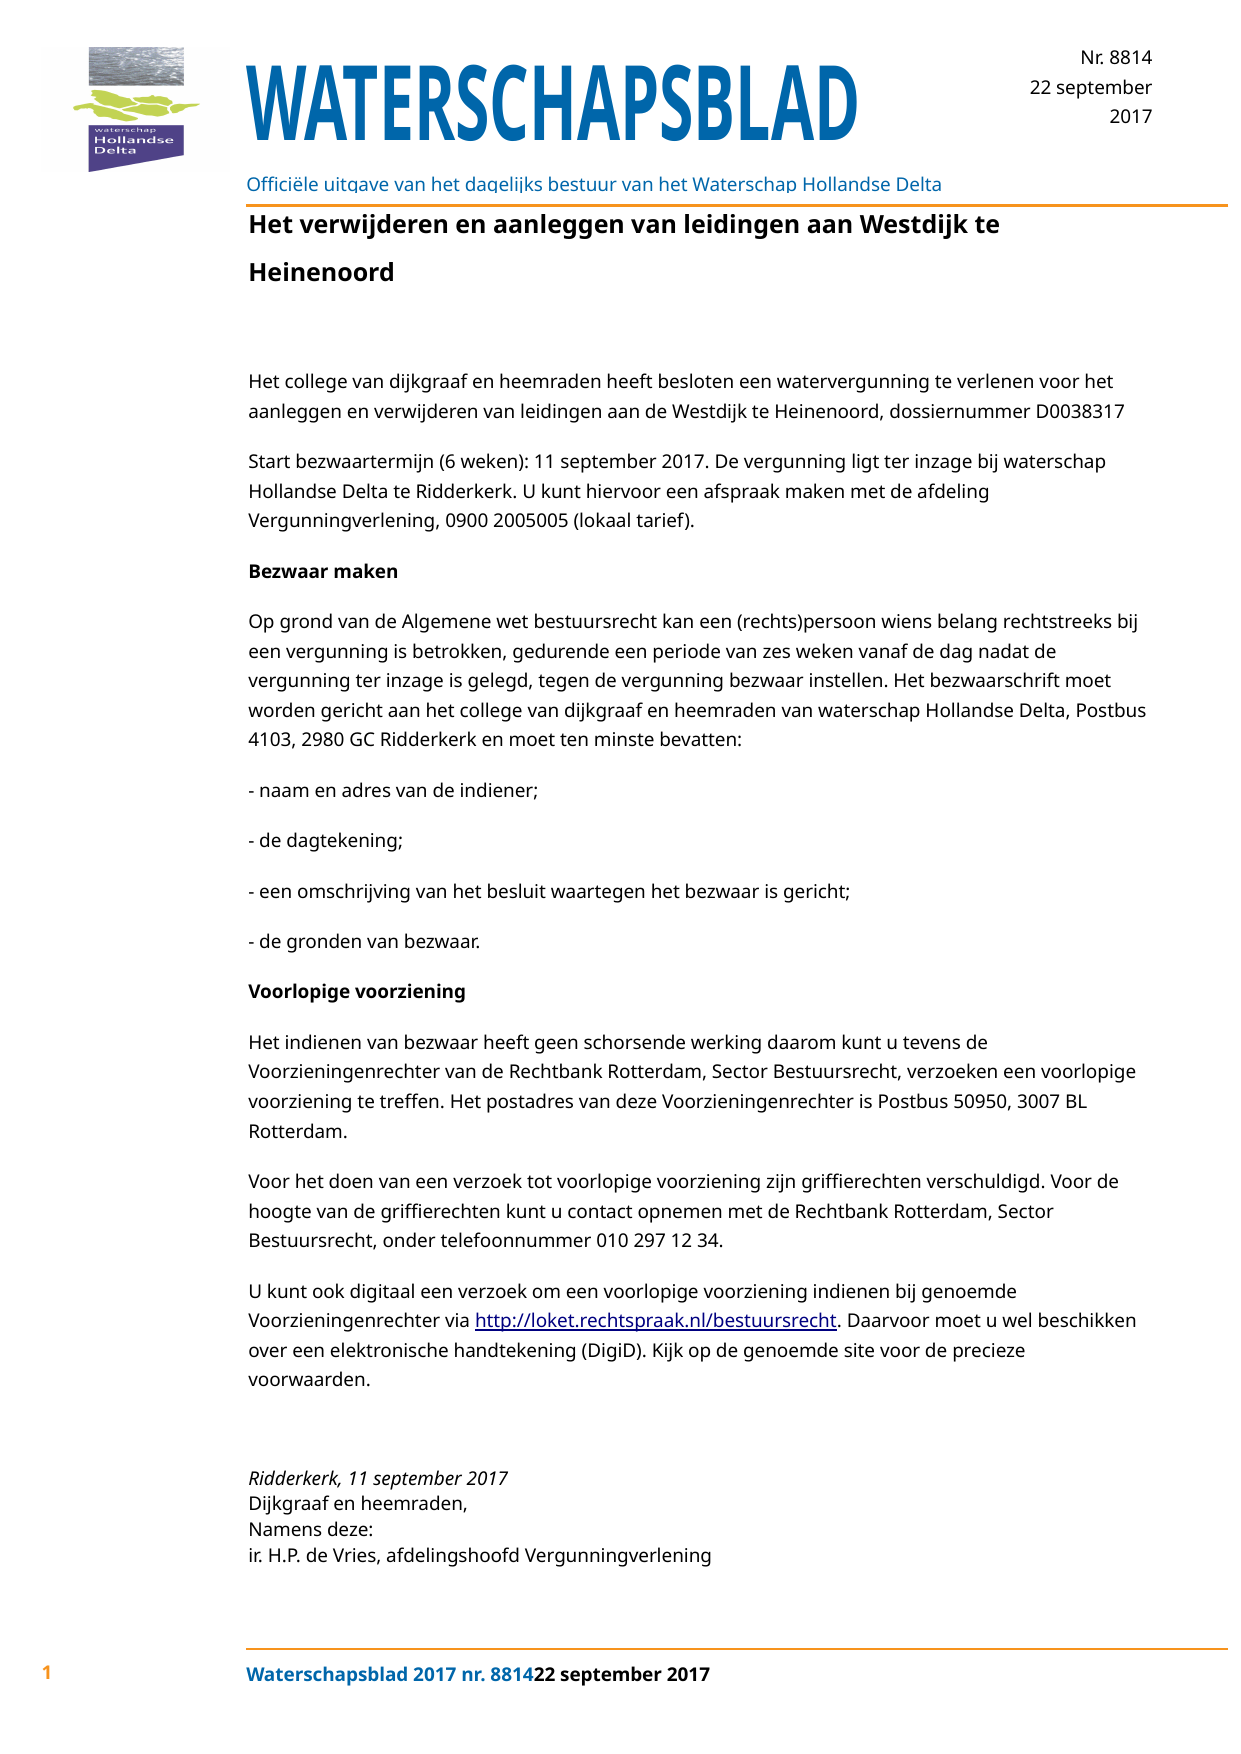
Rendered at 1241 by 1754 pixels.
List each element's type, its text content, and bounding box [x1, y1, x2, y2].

text Voorlopige voorziening [248, 979, 1152, 1004]
text Namens deze: [248, 1516, 1152, 1542]
text Ridderkerk, 11 september 2017 [248, 1465, 1152, 1491]
text Voor het doen van een verzoek tot voorlopige voorziening zijn griffierechten verschuldigd. Voor de hoogte van de griffierechten kunt u contact opnemen met de Rechtbank Rotterdam, Sector Bestuursrecht, onder telefoonnummer 010 297 12 34. [248, 1168, 1152, 1253]
text - naam en adres van de indiener; [248, 777, 1152, 803]
text Bezwaar maken [248, 558, 1152, 584]
text ir. H.P. de Vries, afdelingshoofd Vergunningverlening [248, 1542, 1152, 1568]
text Het verwijderen en aanleggen van leidingen aan Westdijk te Heinenoord [248, 207, 1152, 288]
text Het college van dijkgraaf en heemraden heeft besloten een watervergunning te verlenen voor het aanleggen en verwijderen van leidingen aan de Westdijk te Heinenoord, dossiernummer D0038317 [248, 368, 1152, 424]
text - de dagtekening; [248, 827, 1152, 853]
text Dijkgraaf en heemraden, [248, 1491, 1152, 1516]
text Het indienen van bezwaar heeft geen schorsende werking daarom kunt u tevens de Voorzieningenrechter van de Rechtbank Rotterdam, Sector Bestuursrecht, verzoeken een voorlopige voorziening te treffen. Het postadres van deze Voorzieningenrechter is Postbus 50950, 3007 BL Rotterdam. [248, 1029, 1152, 1144]
picture [41, 47, 231, 172]
text - een omschrijving van het besluit waartegen het bezwaar is gericht; [248, 878, 1152, 904]
text Start bezwaartermijn (6 weken): 11 september 2017. De vergunning ligt ter inzage bij waterschap Hollandse Delta te Ridderkerk. U kunt hiervoor een afspraak maken met de afdeling Vergunningverlening, 0900 2005005 (lokaal tarief). [248, 448, 1152, 533]
text - de gronden van bezwaar. [248, 928, 1152, 954]
text Op grond van de Algemene wet bestuursrecht kan een (rechts)persoon wiens belang rechtstreeks bij een vergunning is betrokken, gedurende een periode van zes weken vanaf de dag nadat de vergunning ter inzage is gelegd, tegen de vergunning bezwaar instellen. Het bezwaarschrift moet worden gericht aan het college van dijkgraaf en heemraden van waterschap Hollandse Delta, Postbus 4103, 2980 GC Ridderkerk en moet ten minste bevatten: [248, 608, 1152, 752]
text U kunt ook digitaal een verzoek om een voorlopige voorziening indienen bij genoemde Voorzieningenrechter via http://loket.rechtspraak.nl/bestuursrecht. Daarvoor moet u wel beschikken over een elektronische handtekening (DigiD). Kijk op de genoemde site voor de precieze voorwaarden. [248, 1278, 1152, 1392]
